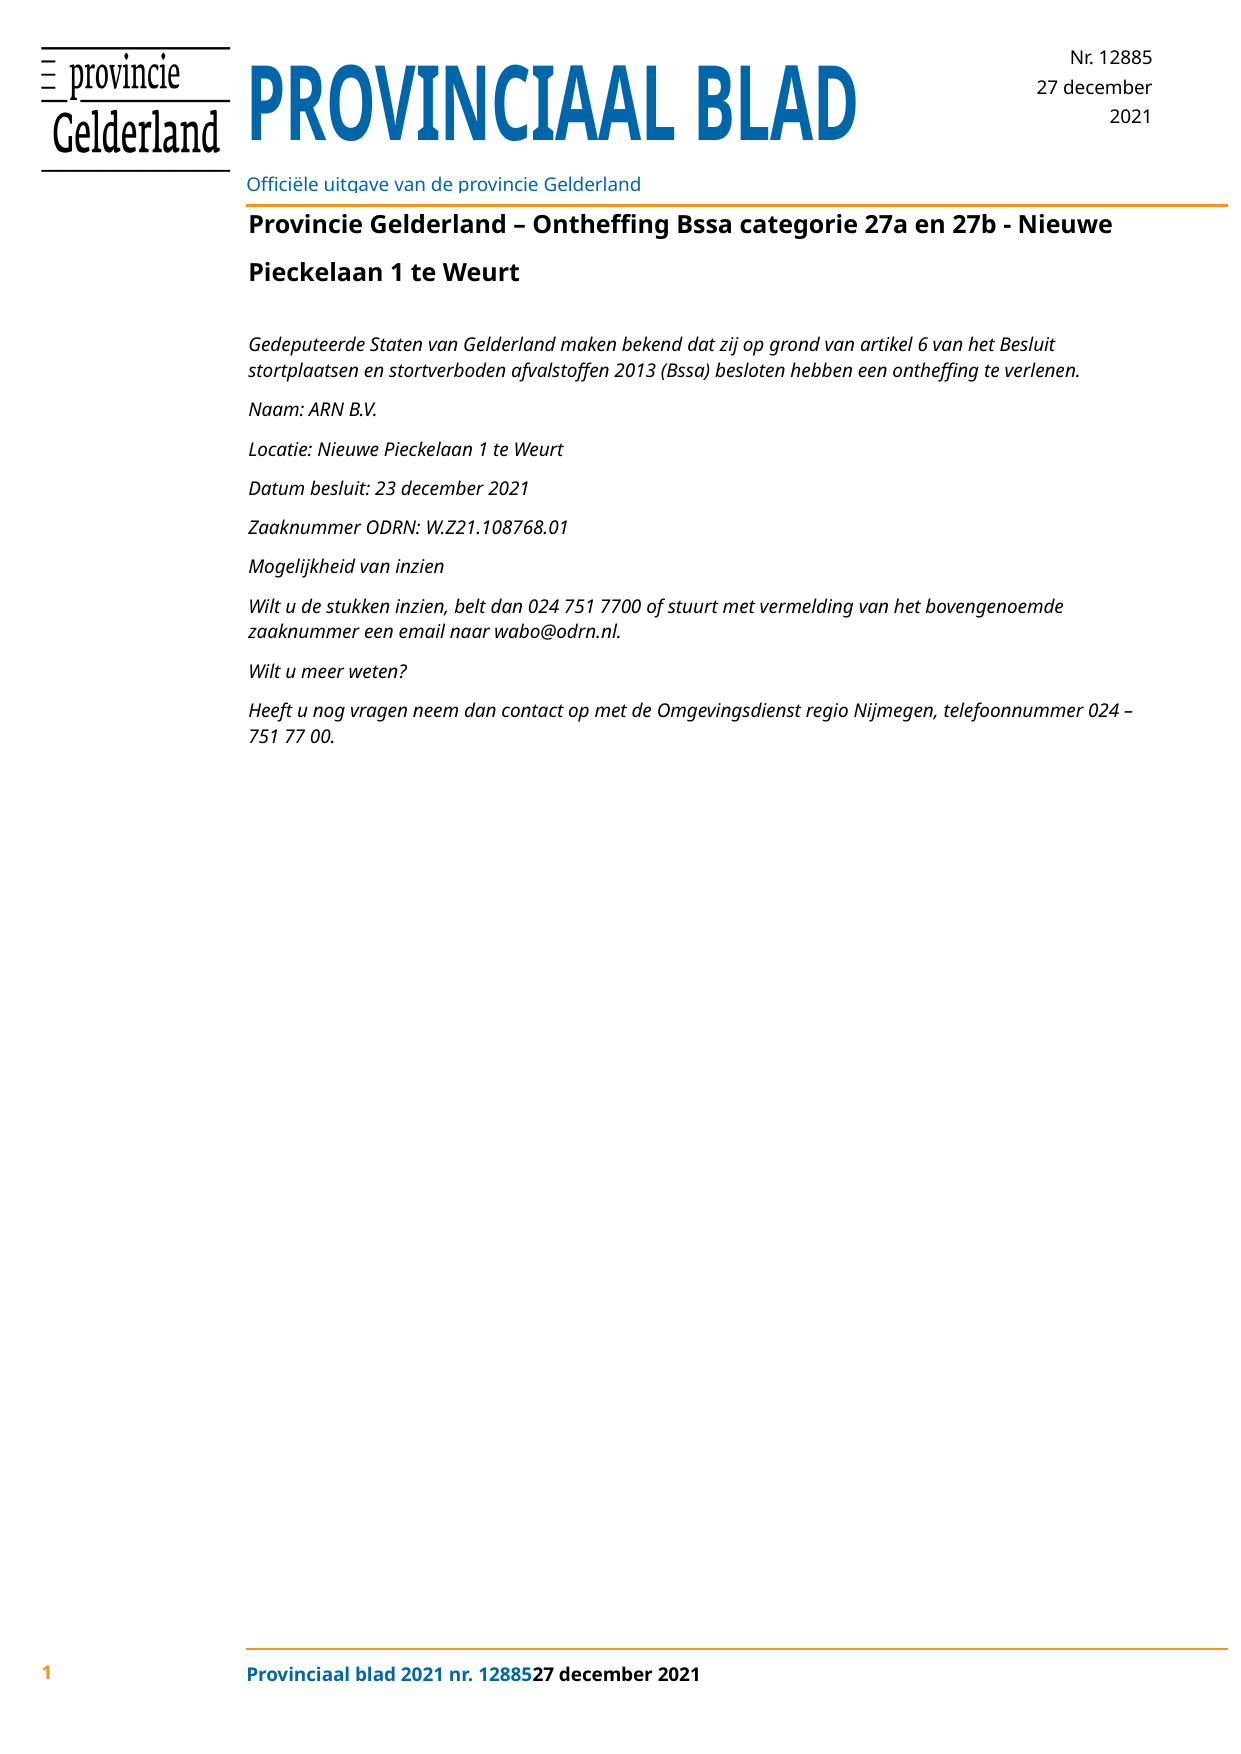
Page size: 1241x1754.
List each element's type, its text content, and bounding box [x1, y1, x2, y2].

text Zaaknummer ODRN: W.Z21.108768.01 [248, 514, 1152, 540]
text Wilt u meer weten? [248, 658, 1152, 683]
text Mogelijkheid van inzien [248, 553, 1152, 579]
text Gedeputeerde Staten van Gelderland maken bekend dat zij op grond van artikel 6 van het Besluit stortplaatsen en stortverboden afvalstoffen 2013 (Bssa) besloten hebben een ontheffing te verlenen. [248, 331, 1152, 383]
text Wilt u de stukken inzien, belt dan 024 751 7700 of stuurt met vermelding van het bovengenoemde zaaknummer een email naar wabo@odrn.nl. [248, 593, 1152, 644]
text Datum besluit: 23 december 2021 [248, 475, 1152, 501]
text Provincie Gelderland – Ontheffing Bssa categorie 27a en 27b - Nieuwe Pieckelaan 1 te Weurt [248, 207, 1152, 288]
text Locatie: Nieuwe Pieckelaan 1 te Weurt [248, 436, 1152, 461]
text Heeft u nog vragen neem dan contact op met de Omgevingsdienst regio Nijmegen, telefoonnummer 024 – 751 77 00. [248, 697, 1152, 748]
picture [41, 47, 231, 172]
text Naam: ARN B.V. [248, 396, 1152, 422]
